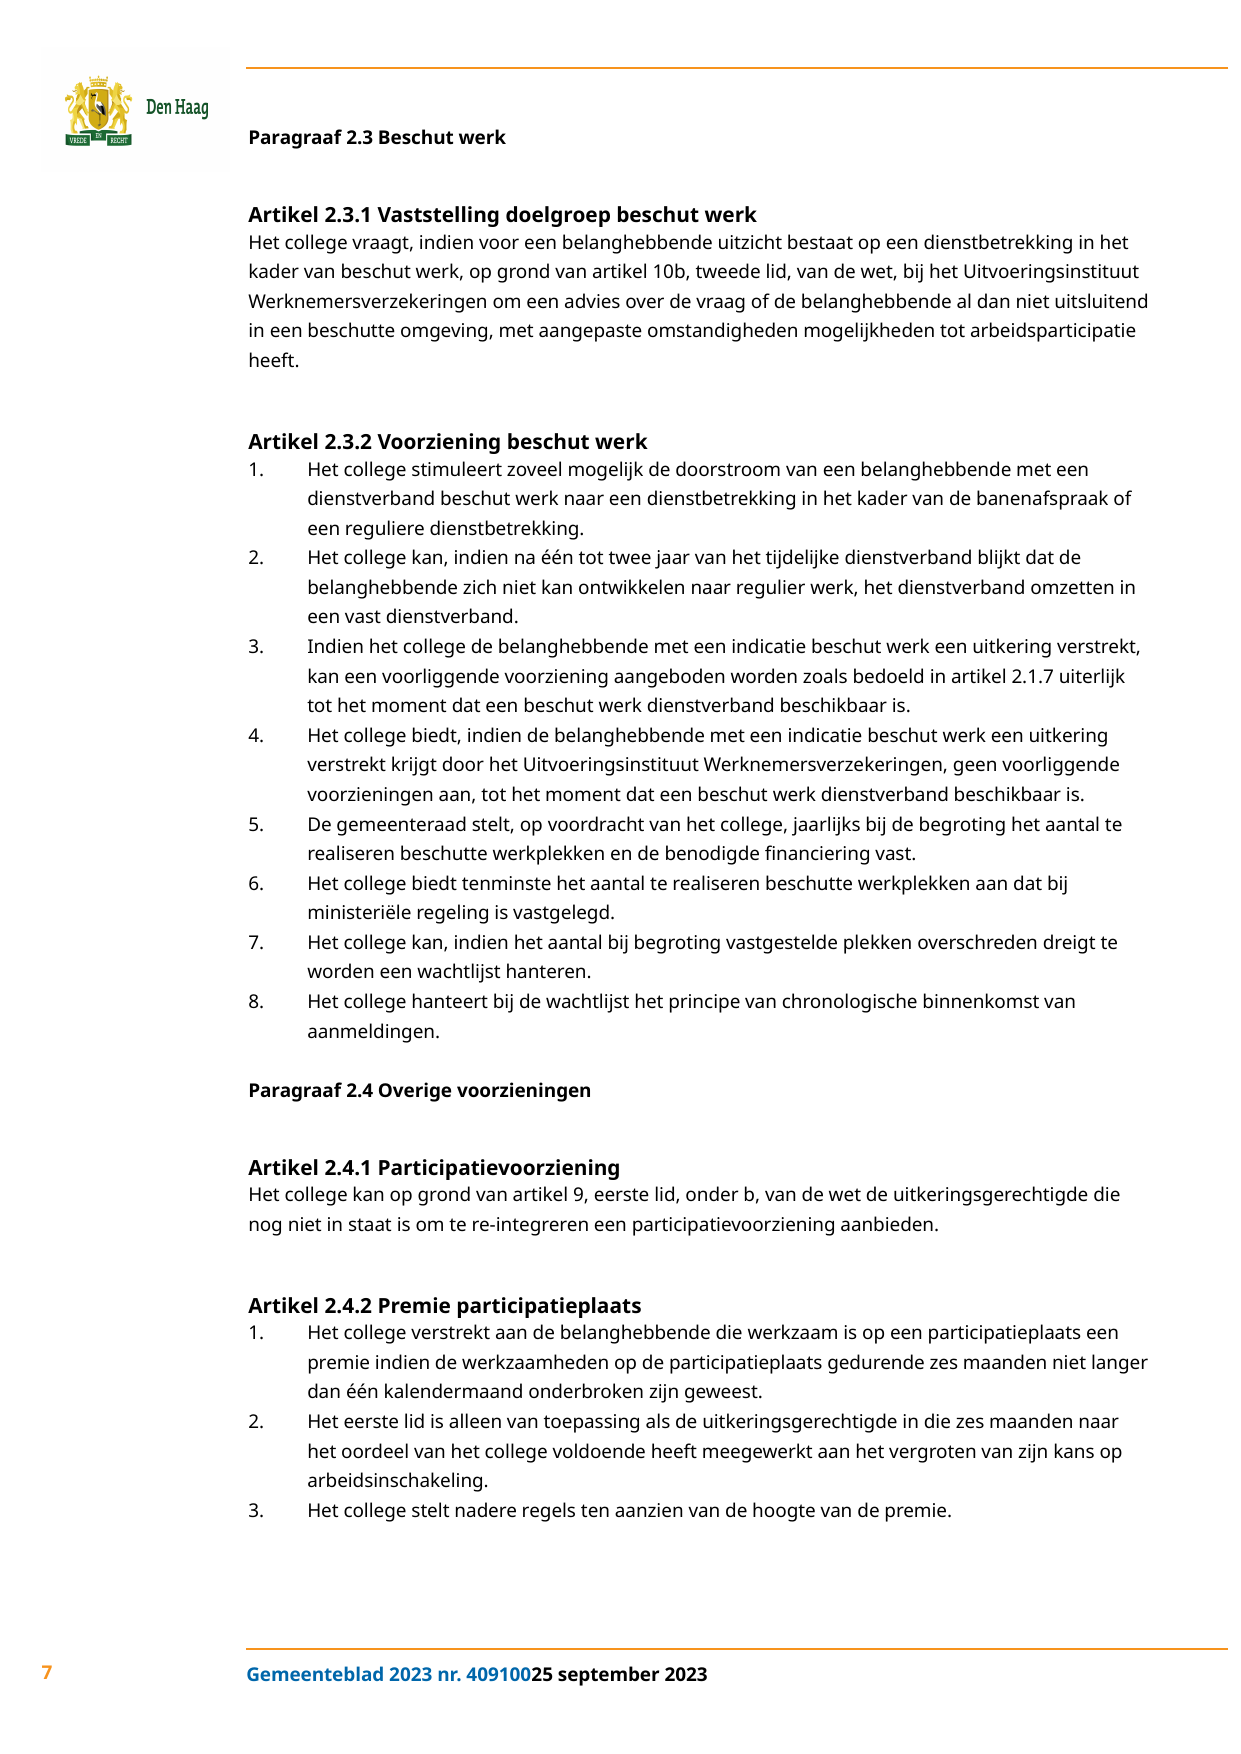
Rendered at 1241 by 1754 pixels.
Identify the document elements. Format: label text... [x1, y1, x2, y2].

list Het college verstrekt aan de belanghebbende die werkzaam is op een participatieplaats een premie indien de werkzaamheden op de participatieplaats gedurende zes maanden niet langer dan één kalendermaand onderbroken zijn geweest. [248, 1319, 1152, 1404]
text Artikel 2.3.2 Voorziening beschut werk [248, 427, 1152, 456]
picture [41, 47, 231, 172]
list Het college stelt nadere regels ten aanzien van de hoogte van de premie. [248, 1497, 1152, 1523]
list Het college biedt tenminste het aantal te realiseren beschutte werkplekken aan dat bij ministeriële regeling is vastgelegd. [248, 870, 1152, 925]
list Het college kan, indien het aantal bij begroting vastgestelde plekken overschreden dreigt te worden een wachtlijst hanteren. [248, 929, 1152, 984]
text Paragraaf 2.3 Beschut werk [248, 124, 1152, 150]
list Het college hanteert bij de wachtlijst het principe van chronologische binnenkomst van aanmeldingen. [248, 988, 1152, 1043]
list De gemeenteraad stelt, op voordracht van het college, jaarlijks bij de begroting het aantal te realiseren beschutte werkplekken en de benodigde financiering vast. [248, 811, 1152, 866]
list Het college stimuleert zoveel mogelijk de doorstroom van een belanghebbende met een dienstverband beschut werk naar een dienstbetrekking in het kader van de banenafspraak of een reguliere dienstbetrekking. [248, 456, 1152, 541]
text Artikel 2.4.2 Premie participatieplaats [248, 1291, 1152, 1319]
text Artikel 2.4.1 Participatievoorziening [248, 1153, 1152, 1182]
list Het eerste lid is alleen van toepassing als de uitkeringsgerechtigde in die zes maanden naar het oordeel van het college voldoende heeft meegewerkt aan het vergroten van zijn kans op arbeidsinschakeling. [248, 1408, 1152, 1493]
text Artikel 2.3.1 Vaststelling doelgroep beschut werk [248, 201, 1152, 229]
list Het college kan, indien na één tot twee jaar van het tijdelijke dienstverband blijkt dat de belanghebbende zich niet kan ontwikkelen naar regulier werk, het dienstverband omzetten in een vast dienstverband. [248, 544, 1152, 629]
list Indien het college de belanghebbende met een indicatie beschut werk een uitkering verstrekt, kan een voorliggende voorziening aangeboden worden zoals bedoeld in artikel 2.1.7 uiterlijk tot het moment dat een beschut werk dienstverband beschikbaar is. [248, 633, 1152, 718]
text Paragraaf 2.4 Overige voorzieningen [248, 1077, 1152, 1103]
text Het college vraagt, indien voor een belanghebbende uitzicht bestaat op een dienstbetrekking in het kader van beschut werk, op grond van artikel 10b, tweede lid, van de wet, bij het Uitvoeringsinstituut Werknemersverzekeringen om een advies over de vraag of de belanghebbende al dan niet uitsluitend in een beschutte omgeving, met aangepaste omstandigheden mogelijkheden tot arbeidsparticipatie heeft. [248, 229, 1152, 373]
text Het college kan op grond van artikel 9, eerste lid, onder b, van de wet de uitkeringsgerechtigde die nog niet in staat is om te re-integreren een participatievoorziening aanbieden. [248, 1182, 1152, 1237]
list Het college biedt, indien de belanghebbende met een indicatie beschut werk een uitkering verstrekt krijgt door het Uitvoeringsinstituut Werknemersverzekeringen, geen voorliggende voorzieningen aan, tot het moment dat een beschut werk dienstverband beschikbaar is. [248, 722, 1152, 807]
